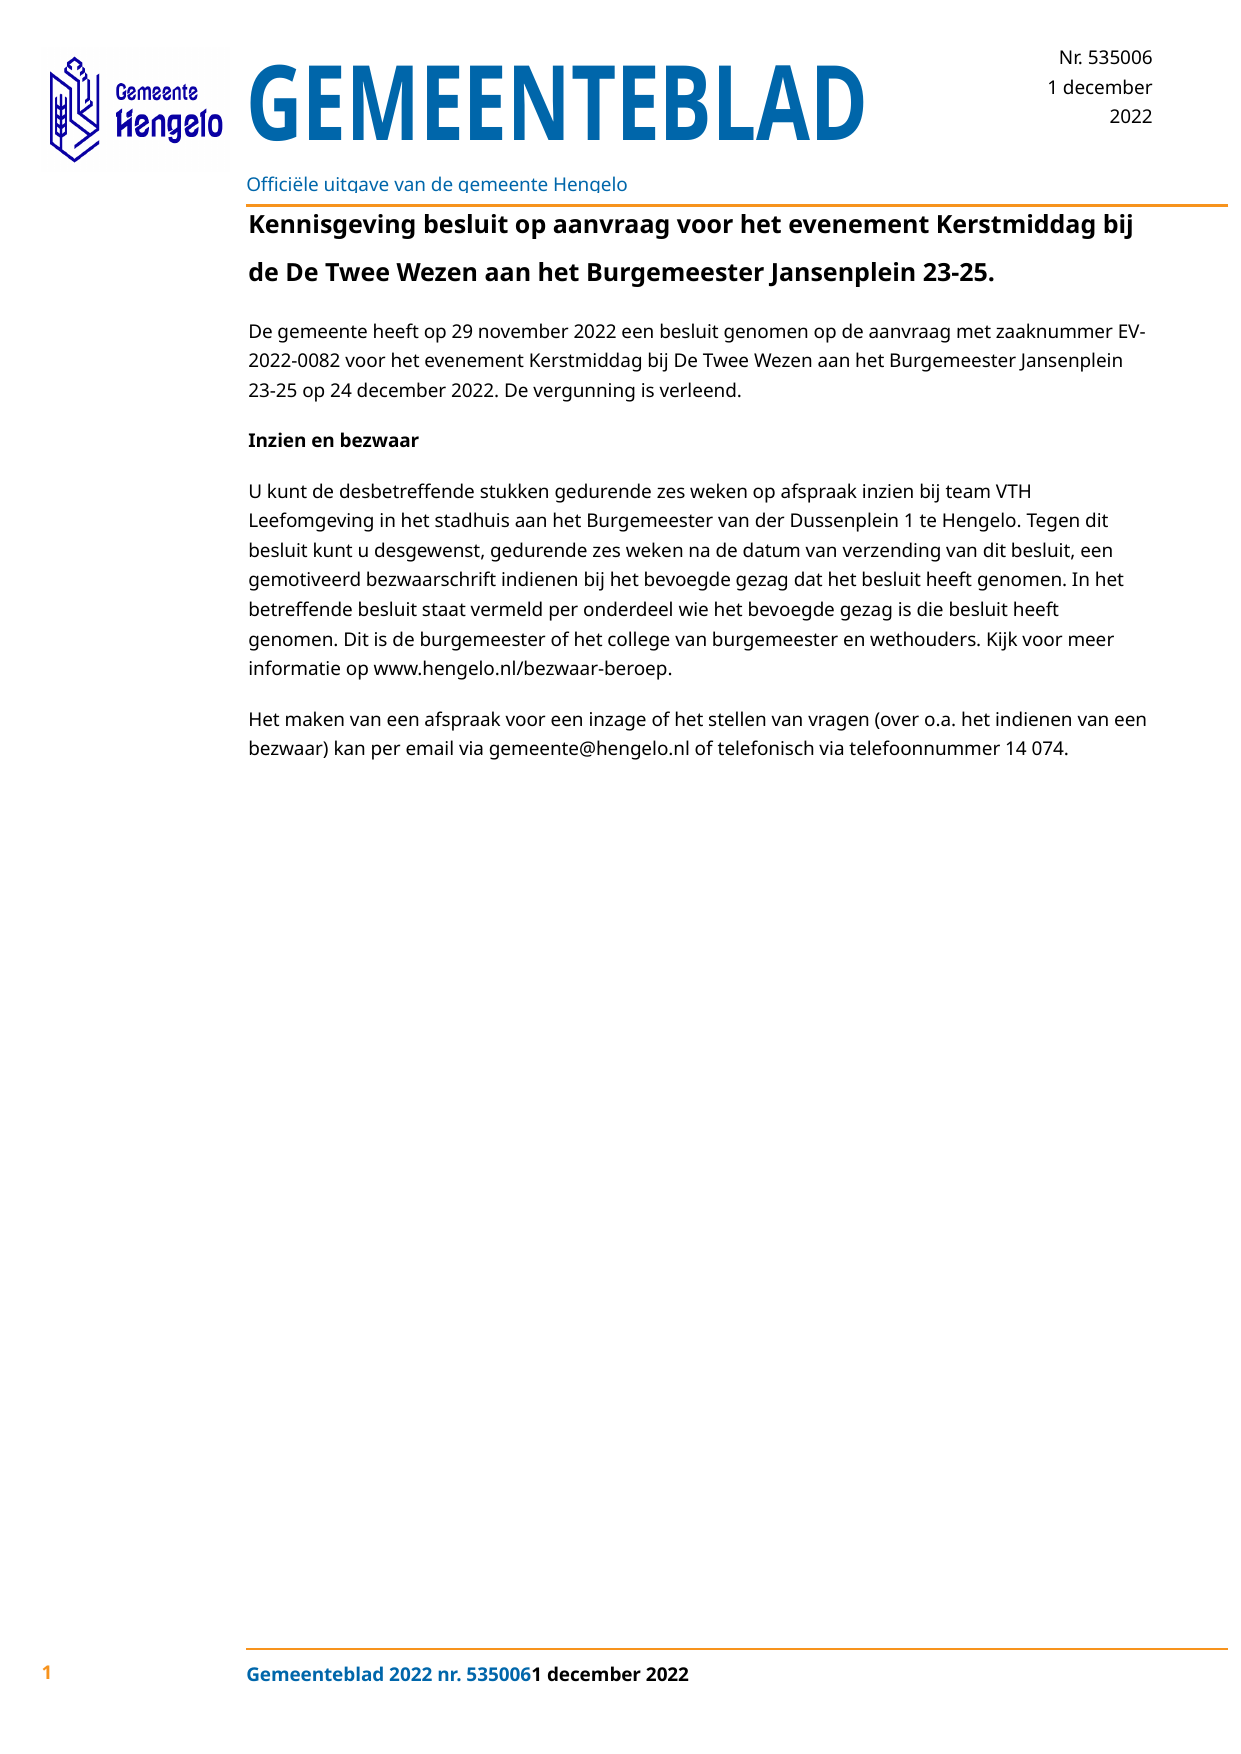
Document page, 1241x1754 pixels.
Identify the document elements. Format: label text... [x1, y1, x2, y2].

text Het maken van een afspraak voor een inzage of het stellen van vragen (over o.a. het indienen van een bezwaar) kan per email via gemeente@hengelo.nl of telefonisch via telefoonnummer 14 074. [248, 706, 1152, 761]
picture [41, 47, 231, 172]
text U kunt de desbetreffende stukken gedurende zes weken op afspraak inzien bij team VTH Leefomgeving in het stadhuis aan het Burgemeester van der Dussenplein 1 te Hengelo. Tegen dit besluit kunt u desgewenst, gedurende zes weken na de datum van verzending van dit besluit, een gemotiveerd bezwaarschrift indienen bij het bevoegde gezag dat het besluit heeft genomen. In het betreffende besluit staat vermeld per onderdeel wie het bevoegde gezag is die besluit heeft genomen. Dit is de burgemeester of het college van burgemeester en wethouders. Kijk voor meer informatie op www.hengelo.nl/bezwaar-beroep. [248, 478, 1152, 681]
text De gemeente heeft op 29 november 2022 een besluit genomen op de aanvraag met zaaknummer EV-2022-0082 voor het evenement Kerstmiddag bij De Twee Wezen aan het Burgemeester Jansenplein 23-25 op 24 december 2022. De vergunning is verleend. [248, 318, 1152, 403]
text Kennisgeving besluit op aanvraag voor het evenement Kerstmiddag bij de De Twee Wezen aan het Burgemeester Jansenplein 23-25. [248, 207, 1152, 288]
text Inzien en bezwaar [248, 427, 1152, 453]
